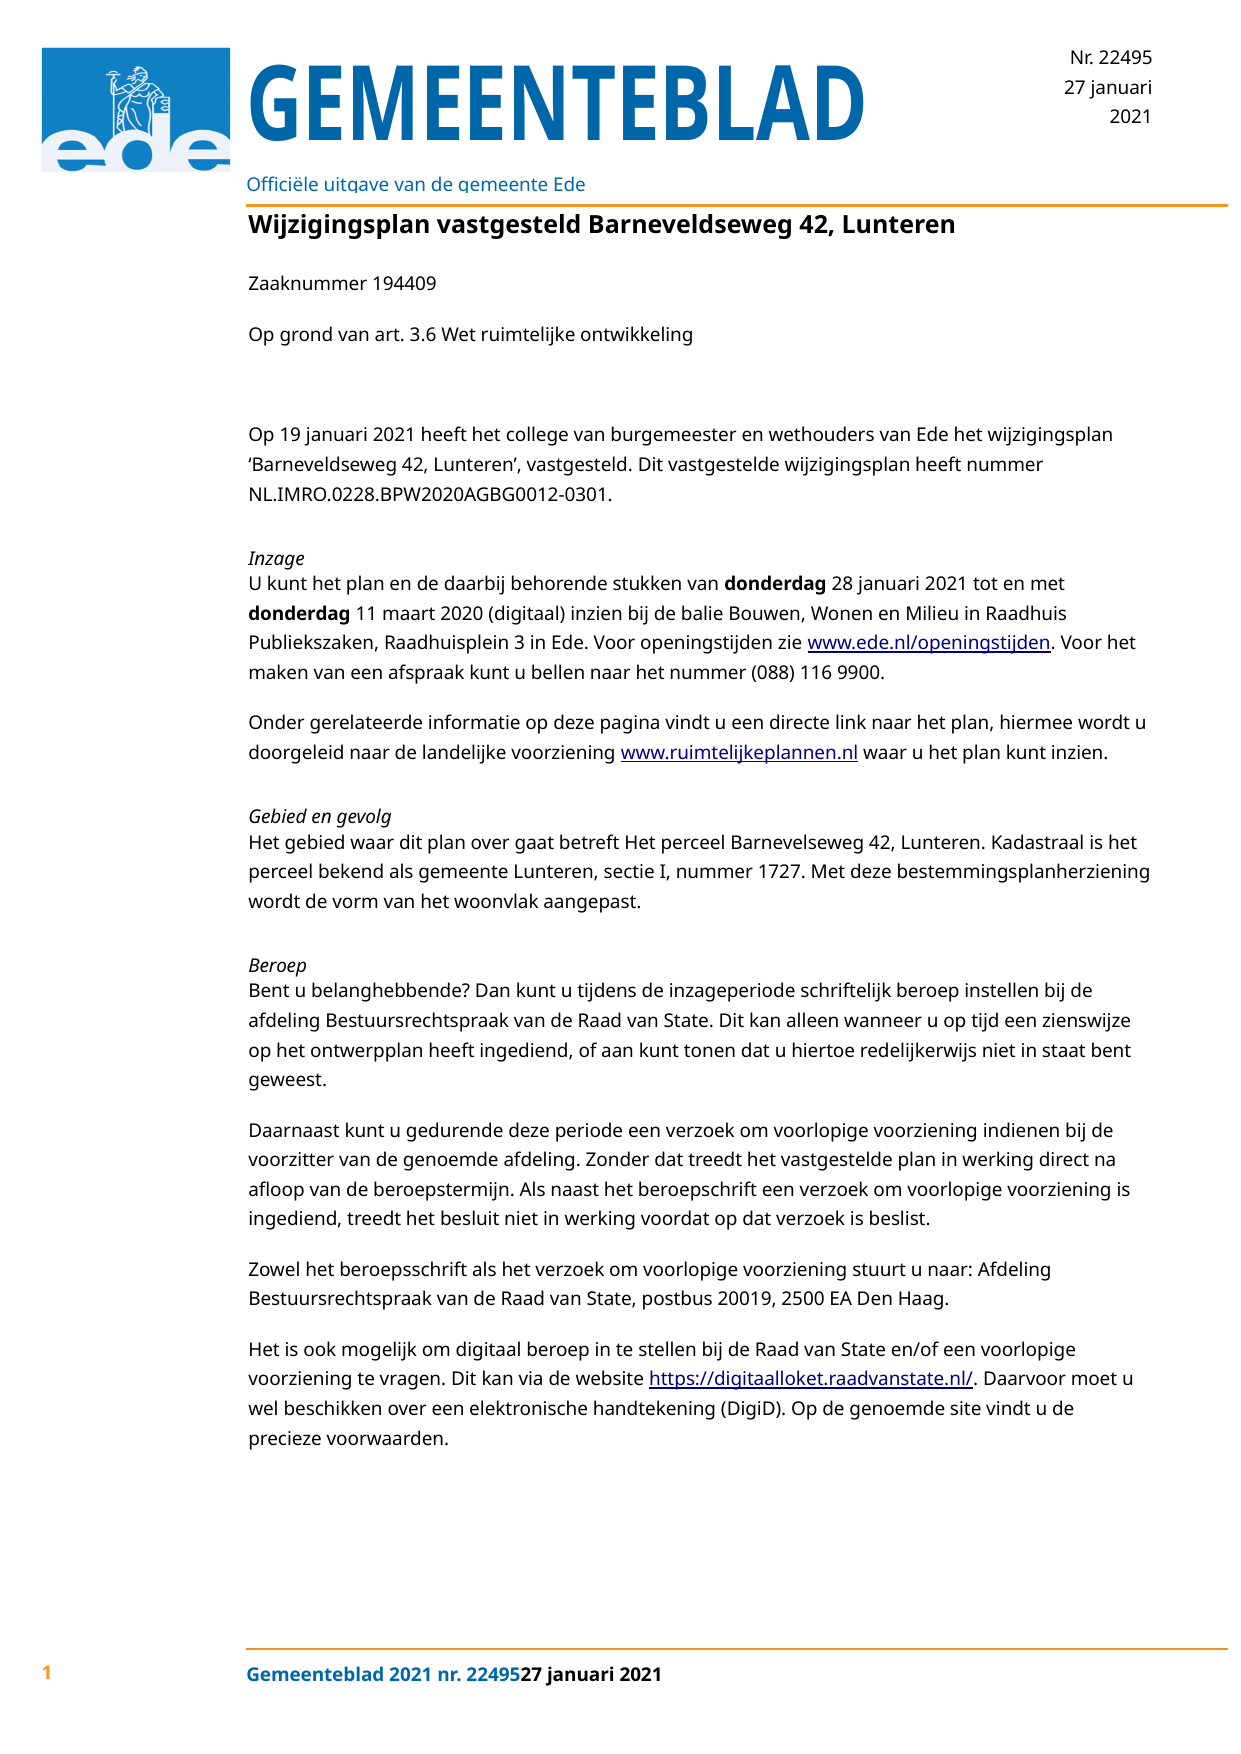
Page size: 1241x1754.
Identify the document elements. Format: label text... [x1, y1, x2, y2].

text Op grond van art. 3.6 Wet ruimtelijke ontwikkeling [248, 321, 1152, 346]
text Zowel het beroepsschrift als het verzoek om voorlopige voorziening stuurt u naar: Afdeling Bestuursrechtspraak van de Raad van State, postbus 20019, 2500 EA Den Haag. [248, 1256, 1152, 1311]
text Onder gerelateerde informatie op deze pagina vindt u een directe link naar het plan, hiermee wordt u doorgeleid naar de landelijke voorziening www.ruimtelijkeplannen.nl waar u het plan kunt inzien. [248, 709, 1152, 765]
text Daarnaast kunt u gedurende deze periode een verzoek om voorlopige voorziening indienen bij de voorzitter van de genoemde afdeling. Zonder dat treedt het vastgestelde plan in werking direct na afloop van de beroepstermijn. Als naast het beroepschrift een verzoek om voorlopige voorziening is ingediend, treedt het besluit niet in werking voordat op dat verzoek is beslist. [248, 1117, 1152, 1231]
text Het is ook mogelijk om digitaal beroep in te stellen bij de Raad van State en/of een voorlopige voorziening te vragen. Dit kan via de website https://digitaalloket.raadvanstate.nl/. Daarvoor moet u wel beschikken over een elektronische handtekening (DigiD). Op de genoemde site vindt u de precieze voorwaarden. [248, 1336, 1152, 1451]
text Wijzigingsplan vastgesteld Barneveldseweg 42, Lunteren [248, 207, 1152, 241]
text Bent u belanghebbende? Dan kunt u tijdens de inzageperiode schriftelijk beroep instellen bij de afdeling Bestuursrechtspraak van de Raad van State. Dit kan alleen wanneer u op tijd een zienswijze op het ontwerpplan heeft ingediend, of aan kunt tonen dat u hiertoe redelijkerwijs niet in staat bent geweest. [248, 978, 1152, 1092]
picture [41, 47, 231, 172]
text Inzage [248, 545, 1152, 570]
text Het gebied waar dit plan over gaat betreft Het perceel Barnevelseweg 42, Lunteren. Kadastraal is het perceel bekend als gemeente Lunteren, sectie I, nummer 1727. Met deze bestemmingsplanherziening wordt de vorm van het woonvlak aangepast. [248, 829, 1152, 914]
text Zaaknummer 194409 [248, 270, 1152, 296]
text Gebied en gevolg [248, 803, 1152, 829]
text U kunt het plan en de daarbij behorende stukken van donderdag 28 januari 2021 tot en met donderdag 11 maart 2020 (digitaal) inzien bij de balie Bouwen, Wonen en Milieu in Raadhuis Publiekszaken, Raadhuisplein 3 in Ede. Voor openingstijden zie www.ede.nl/openingstijden. Voor het maken van een afspraak kunt u bellen naar het nummer (088) 116 9900. [248, 570, 1152, 685]
text Op 19 januari 2021 heeft het college van burgemeester en wethouders van Ede het wijzigingsplan ‘Barneveldseweg 42, Lunteren’, vastgesteld. Dit vastgestelde wijzigingsplan heeft nummer NL.IMRO.0228.BPW2020AGBG0012-0301. [248, 422, 1152, 506]
text Beroep [248, 952, 1152, 978]
